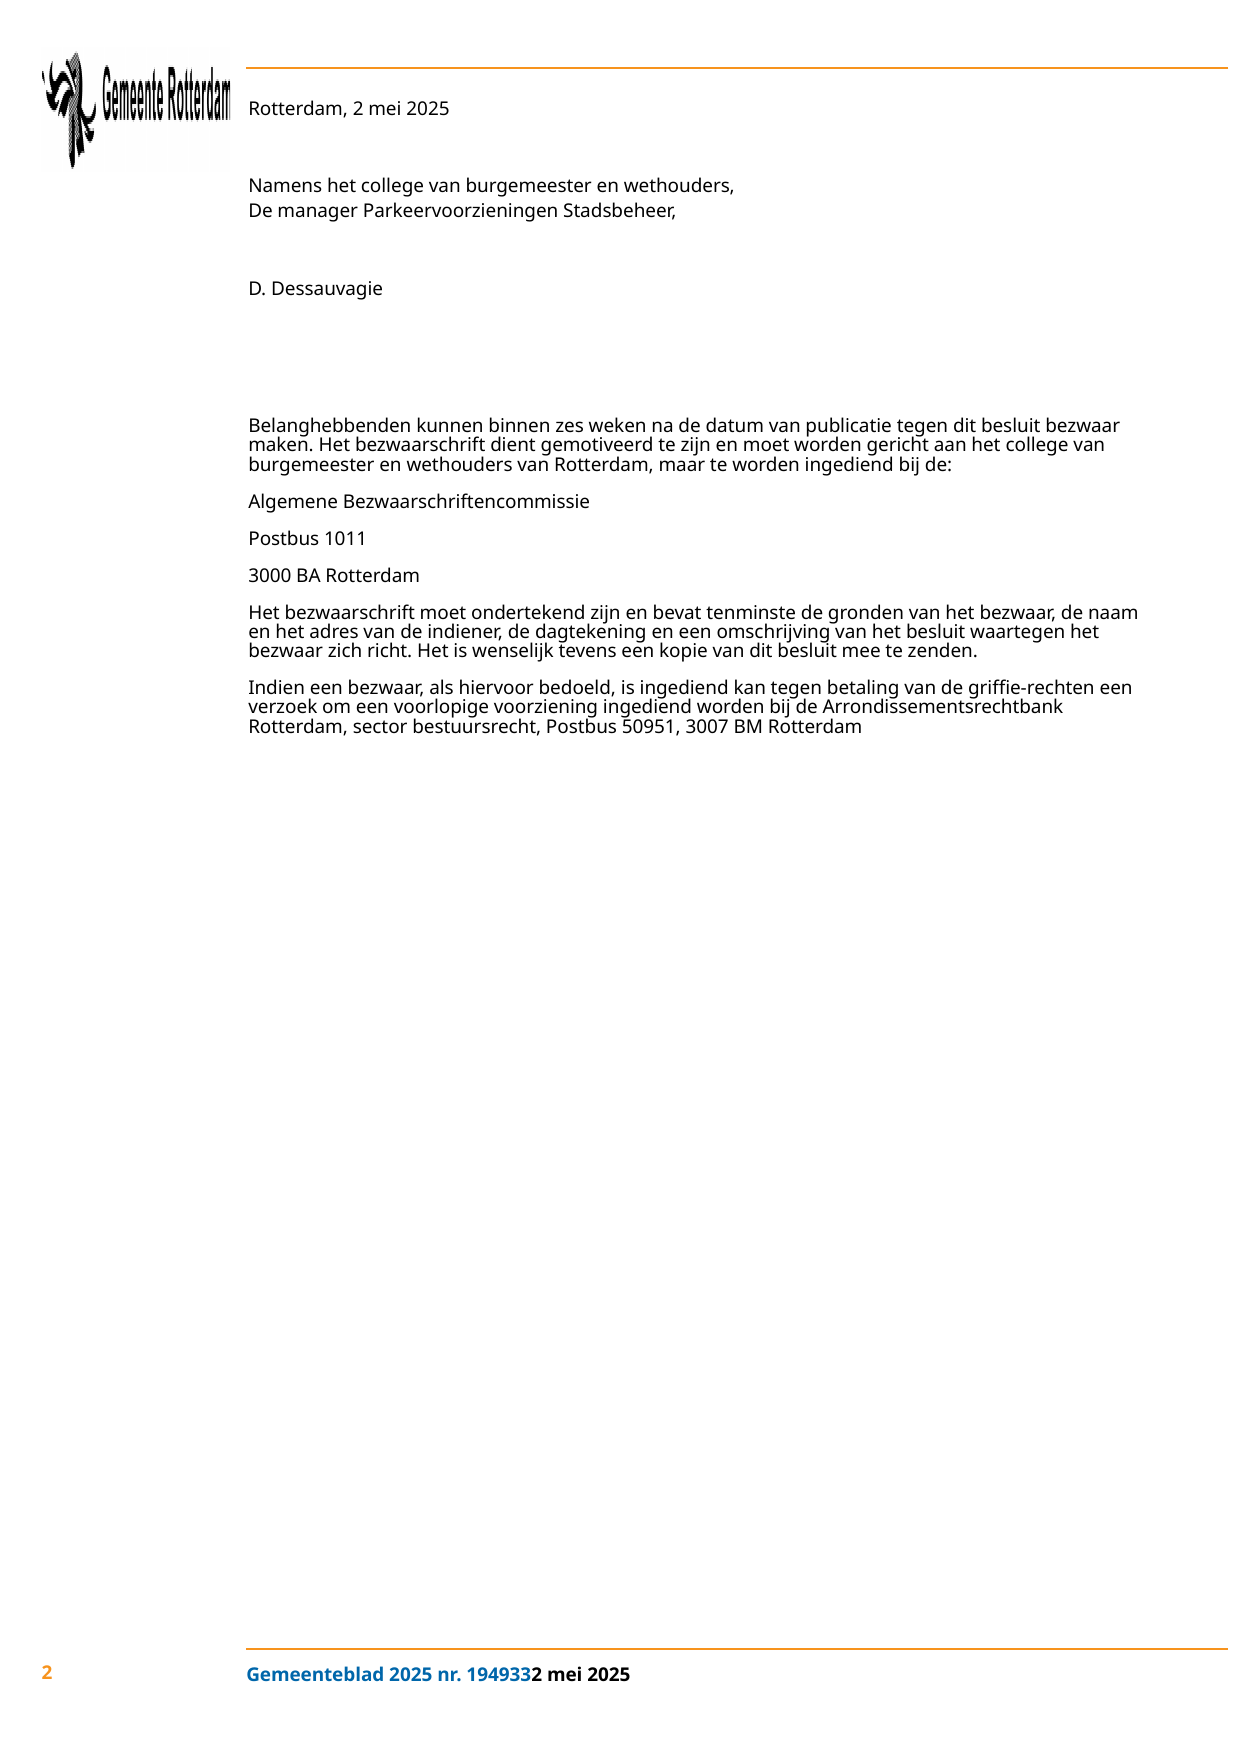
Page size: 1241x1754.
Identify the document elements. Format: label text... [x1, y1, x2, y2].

text Indien een bezwaar, als hiervoor bedoeld, is ingediend kan tegen betaling van de griffie-rechten een verzoek om een voorlopige voorziening ingediend worden bij de Arrondissementsrechtbank Rotterdam, sector bestuursrecht, Postbus 50951, 3007 BM Rotterdam [248, 679, 1152, 737]
text Belanghebbenden kunnen binnen zes weken na de datum van publicatie tegen dit besluit bezwaar maken. Het bezwaarschrift dient gemotiveerd te zijn en moet worden gericht aan het college van burgemeester en wethouders van Rotterdam, maar te worden ingediend bij de: [248, 417, 1152, 475]
text D. Dessauvagie [248, 275, 1152, 301]
text 3000 BA Rotterdam [248, 567, 1152, 586]
text Postbus 1011 [248, 530, 1152, 549]
text Rotterdam, 2 mei 2025 [248, 95, 1152, 121]
text Algemene Bezwaarschriftencommissie [248, 493, 1152, 512]
text De manager Parkeervoorzieningen Stadsbeheer, [248, 198, 1152, 223]
picture [41, 47, 231, 172]
text Namens het college van burgemeester en wethouders, [248, 172, 1152, 198]
text Het bezwaarschrift moet ondertekend zijn en bevat tenminste de gronden van het bezwaar, de naam en het adres van de indiener, de dagtekening en een omschrijving van het besluit waartegen het bezwaar zich richt. Het is wenselijk tevens een kopie van dit besluit mee te zenden. [248, 604, 1152, 661]
